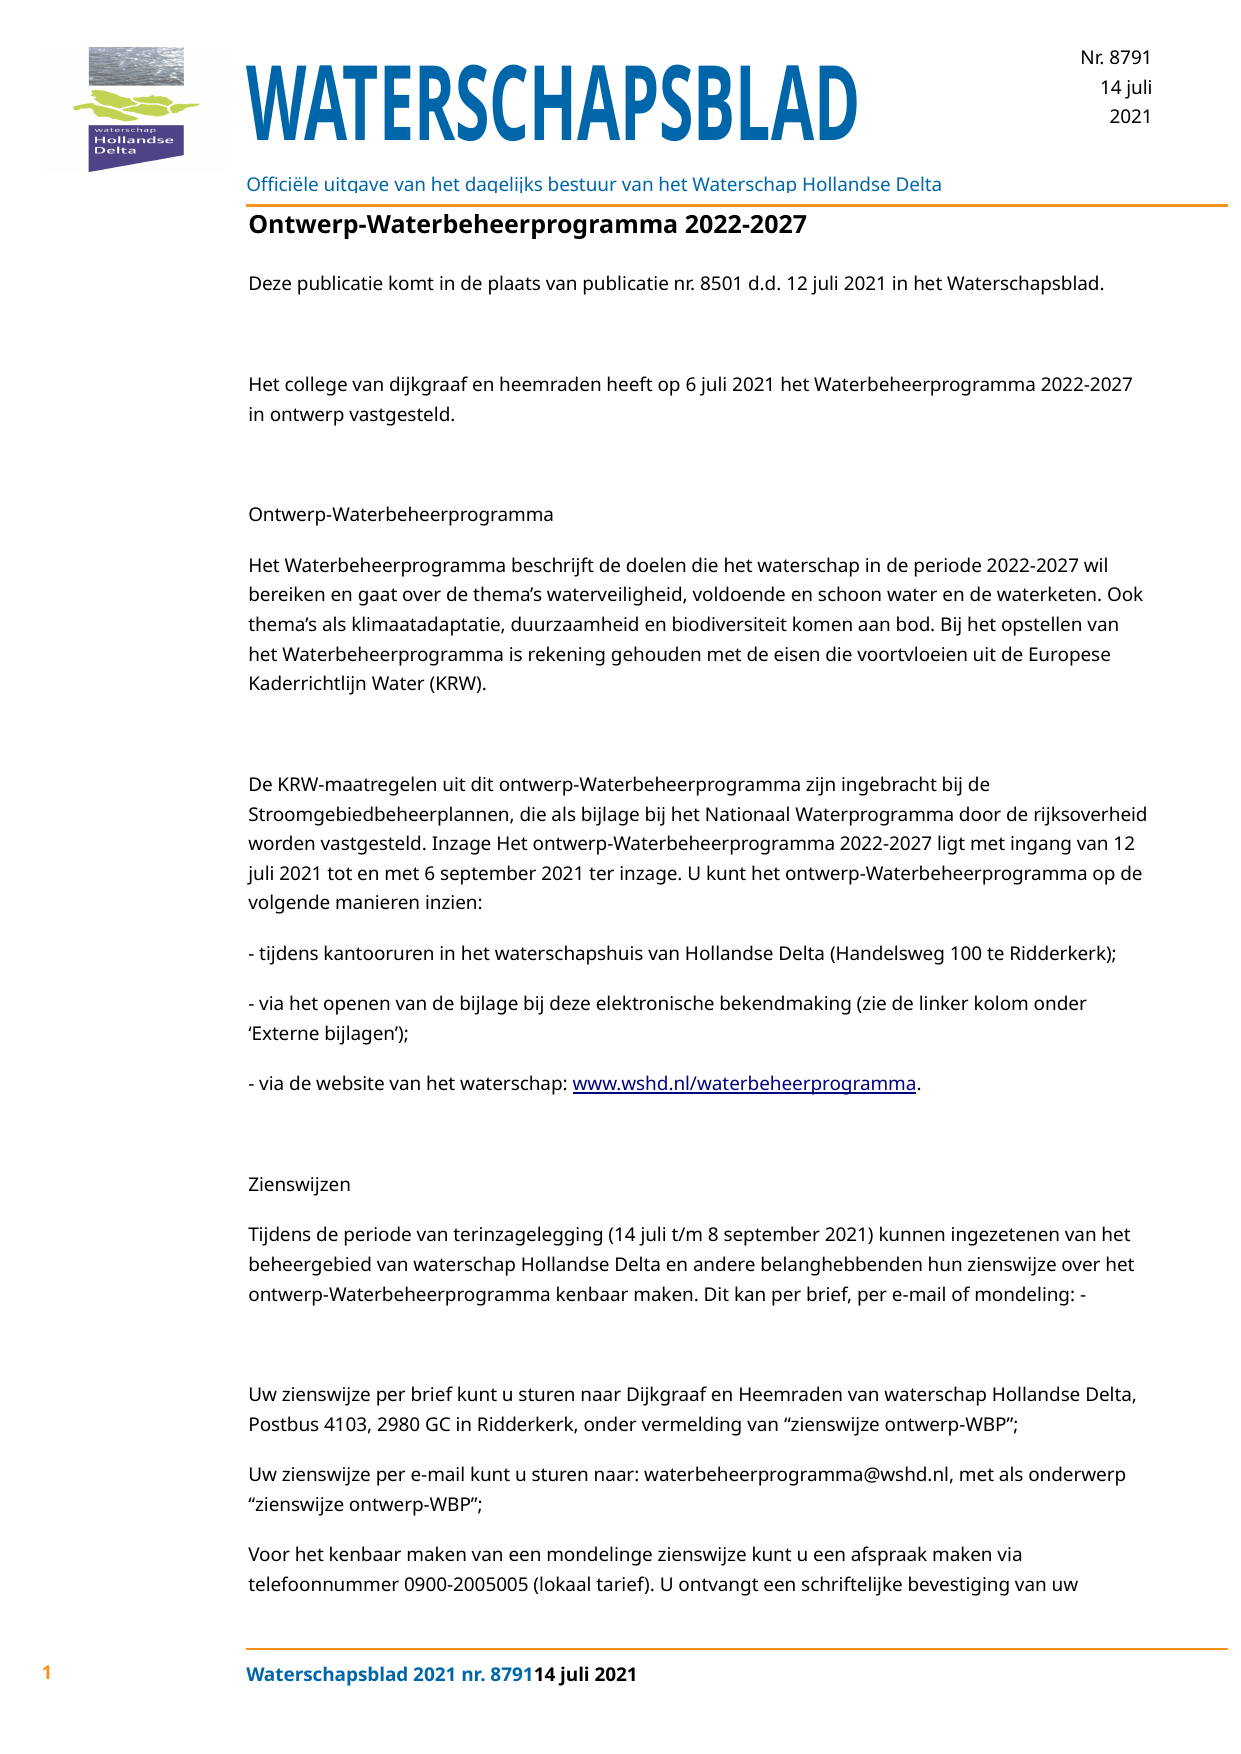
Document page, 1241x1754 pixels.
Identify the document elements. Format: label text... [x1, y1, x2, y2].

text Zienswijzen [248, 1171, 1152, 1197]
text Ontwerp-Waterbeheerprogramma 2022-2027 [248, 207, 1152, 241]
text Uw zienswijze per brief kunt u sturen naar Dijkgraaf en Heemraden van waterschap Hollandse Delta, Postbus 4103, 2980 GC in Ridderkerk, onder vermelding van “zienswijze ontwerp-WBP”; [248, 1382, 1152, 1437]
text Het Waterbeheerprogramma beschrijft de doelen die het waterschap in de periode 2022-2027 wil bereiken en gaat over de thema’s waterveiligheid, voldoende en schoon water en de waterketen. Ook thema’s als klimaatadaptatie, duurzaamheid en biodiversiteit komen aan bod. Bij het opstellen van het Waterbeheerprogramma is rekening gehouden met de eisen die voortvloeien uit de Europese Kaderrichtlijn Water (KRW). [248, 552, 1152, 696]
text - tijdens kantooruren in het waterschapshuis van Hollandse Delta (Handelsweg 100 te Ridderkerk); [248, 940, 1152, 966]
text Deze publicatie komt in de plaats van publicatie nr. 8501 d.d. 12 juli 2021 in het Waterschapsblad. [248, 270, 1152, 296]
text Het college van dijkgraaf en heemraden heeft op 6 juli 2021 het Waterbeheerprogramma 2022-2027 in ontwerp vastgesteld. [248, 371, 1152, 426]
text De KRW-maatregelen uit dit ontwerp-Waterbeheerprogramma zijn ingebracht bij de Stroomgebiedbeheerplannen, die als bijlage bij het Nationaal Waterprogramma door de rijksoverheid worden vastgesteld. Inzage Het ontwerp-Waterbeheerprogramma 2022-2027 ligt met ingang van 12 juli 2021 tot en met 6 september 2021 ter inzage. U kunt het ontwerp-Waterbeheerprogramma op de volgende manieren inzien: [248, 771, 1152, 915]
text Ontwerp-Waterbeheerprogramma [248, 502, 1152, 527]
text Uw zienswijze per e-mail kunt u sturen naar: waterbeheerprogramma@wshd.nl, met als onderwerp “zienswijze ontwerp-WBP”; [248, 1462, 1152, 1517]
text - via het openen van de bijlage bij deze elektronische bekendmaking (zie de linker kolom onder ‘Externe bijlagen’); [248, 990, 1152, 1046]
text Tijdens de periode van terinzagelegging (14 juli t/m 8 september 2021) kunnen ingezetenen van het beheergebied van waterschap Hollandse Delta en andere belanghebbenden hun zienswijze over het ontwerp-Waterbeheerprogramma kenbaar maken. Dit kan per brief, per e-mail of mondeling: - [248, 1222, 1152, 1306]
text Voor het kenbaar maken van een mondelinge zienswijze kunt u een afspraak maken via telefoonnummer 0900-2005005 (lokaal tarief). U ontvangt een schriftelijke bevestiging van uw [248, 1542, 1152, 1597]
text - via de website van het waterschap: www.wshd.nl/waterbeheerprogramma. [248, 1070, 1152, 1096]
picture [41, 47, 231, 172]
